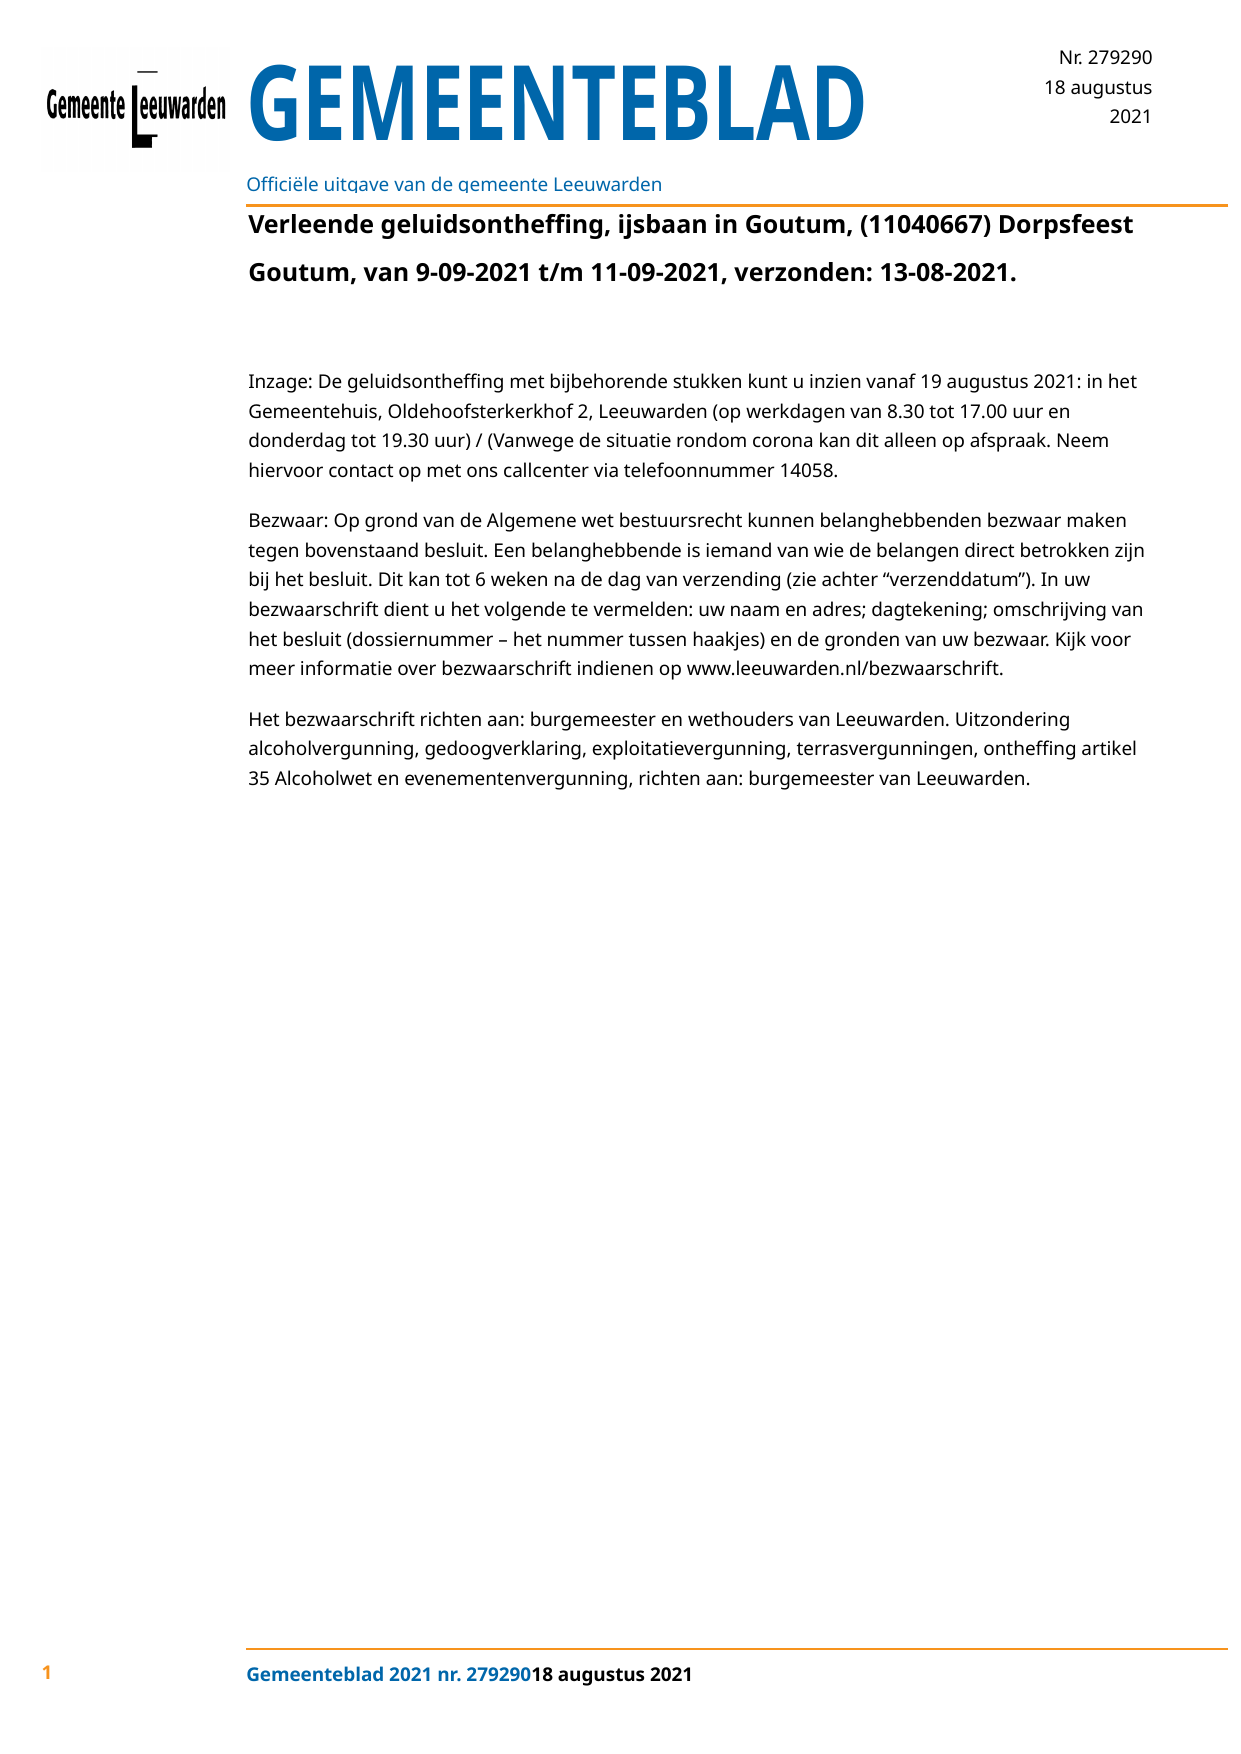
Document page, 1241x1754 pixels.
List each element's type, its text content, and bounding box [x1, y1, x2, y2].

text Het bezwaarschrift richten aan: burgemeester en wethouders van Leeuwarden. Uitzondering alcoholvergunning, gedoogverklaring, exploitatievergunning, terrasvergunningen, ontheffing artikel 35 Alcoholwet en evenementenvergunning, richten aan: burgemeester van Leeuwarden. [248, 706, 1152, 791]
text Inzage: De geluidsontheffing met bijbehorende stukken kunt u inzien vanaf 19 augustus 2021: in het Gemeentehuis, Oldehoofsterkerkhof 2, Leeuwarden (op werkdagen van 8.30 tot 17.00 uur en donderdag tot 19.30 uur) / (Vanwege de situatie rondom corona kan dit alleen op afspraak. Neem hiervoor contact op met ons callcenter via telefoonnummer 14058. [248, 368, 1152, 483]
picture [41, 47, 231, 172]
text Verleende geluidsontheffing, ijsbaan in Goutum, (11040667) Dorpsfeest Goutum, van 9-09-2021 t/m 11-09-2021, verzonden: 13-08-2021. [248, 207, 1152, 288]
text Bezwaar: Op grond van de Algemene wet bestuursrecht kunnen belanghebbenden bezwaar maken tegen bovenstaand besluit. Een belanghebbende is iemand van wie de belangen direct betrokken zijn bij het besluit. Dit kan tot 6 weken na de dag van verzending (zie achter “verzenddatum”). In uw bezwaarschrift dient u het volgende te vermelden: uw naam en adres; dagtekening; omschrijving van het besluit (dossiernummer – het nummer tussen haakjes) en de gronden van uw bezwaar. Kijk voor meer informatie over bezwaarschrift indienen op www.leeuwarden.nl/bezwaarschrift. [248, 507, 1152, 681]
